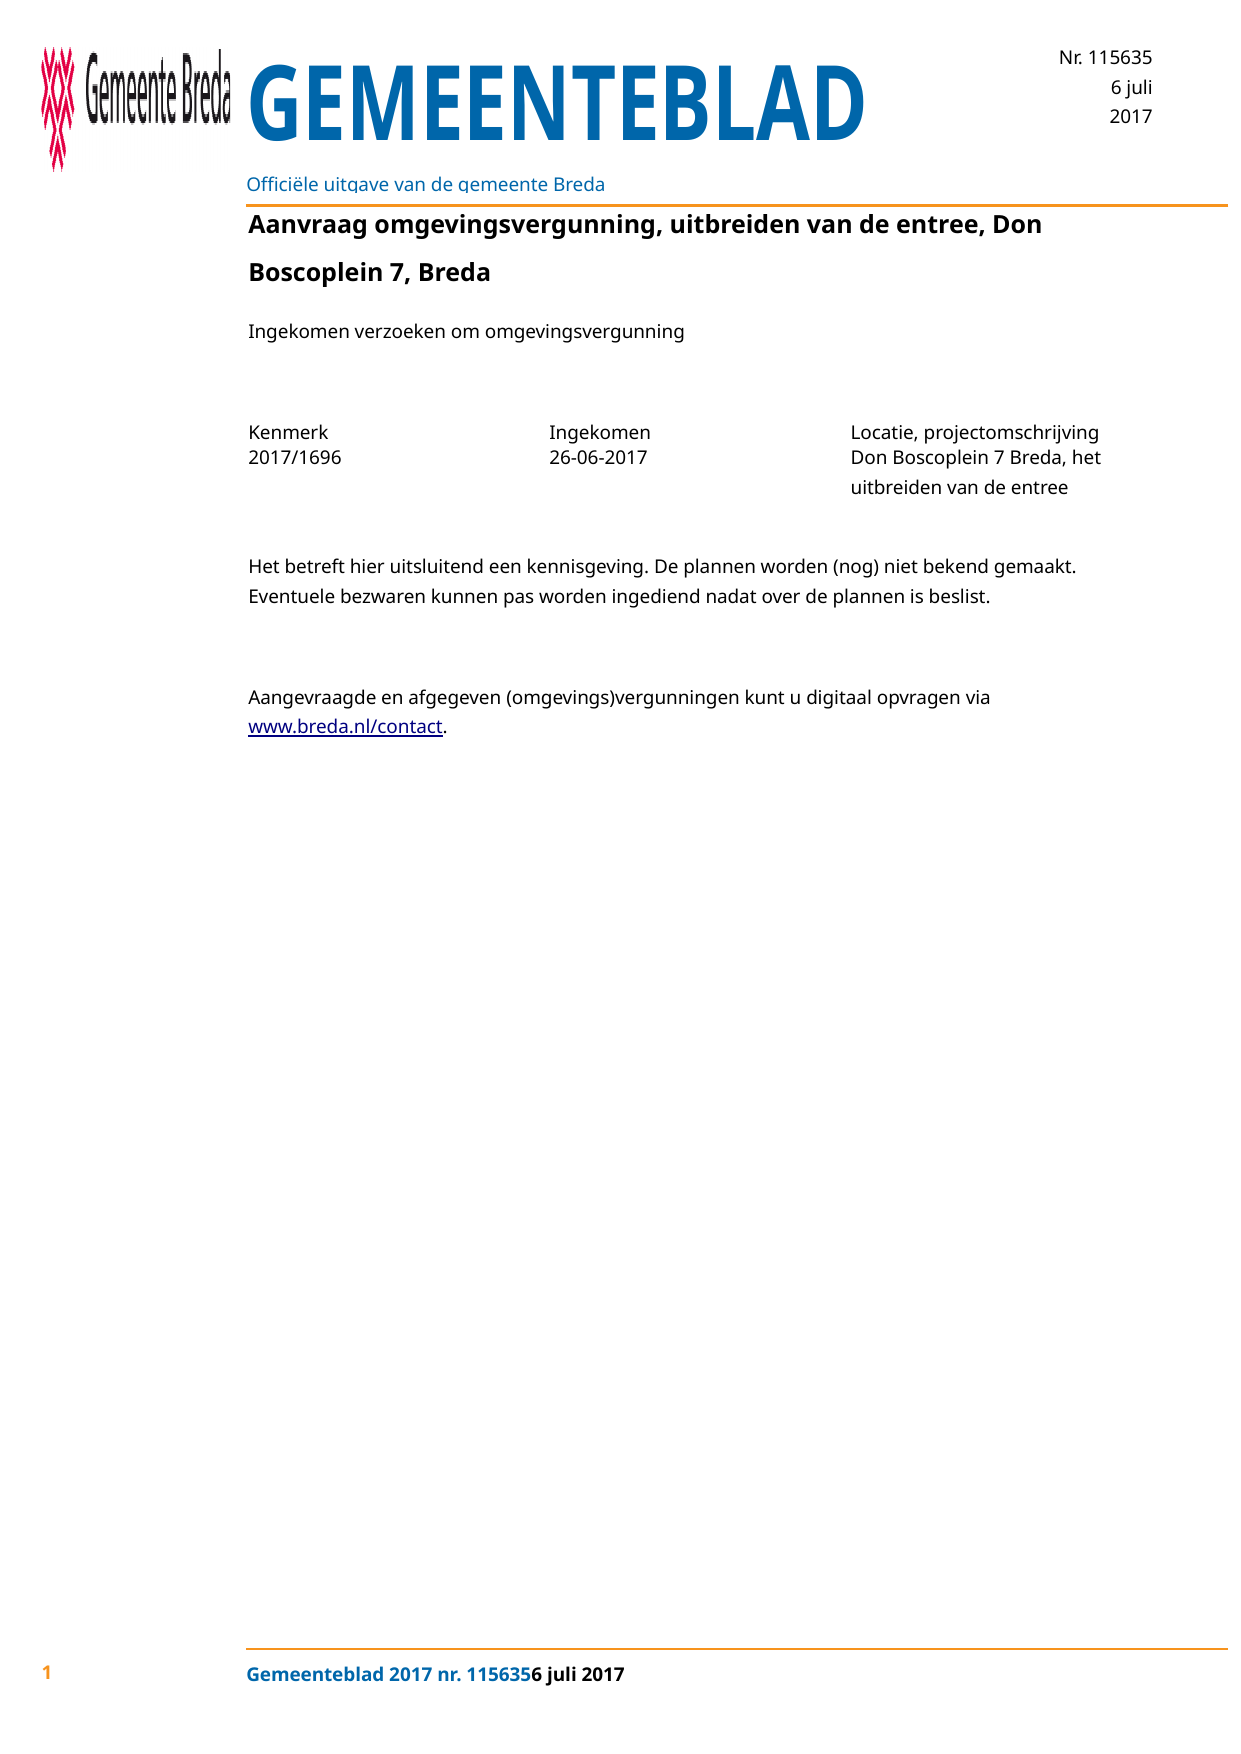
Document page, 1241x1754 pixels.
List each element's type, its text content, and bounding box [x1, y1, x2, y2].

table_cell 2017/1696 [248, 445, 549, 500]
table_header Locatie, projectomschrijving [850, 419, 1152, 444]
table_cell 26-06-2017 [549, 445, 850, 500]
table_header Ingekomen [549, 419, 850, 444]
picture [41, 47, 231, 172]
table_header Kenmerk [248, 419, 549, 444]
text Aangevraagde en afgegeven (omgevings)vergunningen kunt u digitaal opvragen via www.breda.nl/contact. [248, 684, 1152, 739]
text Ingekomen verzoeken om omgevingsvergunning [248, 318, 1152, 344]
text Aanvraag omgevingsvergunning, uitbreiden van de entree, Don Boscoplein 7, Breda [248, 207, 1152, 288]
text Het betreft hier uitsluitend een kennisgeving. De plannen worden (nog) niet bekend gemaakt. Eventuele bezwaren kunnen pas worden ingediend nadat over de plannen is beslist. [248, 553, 1152, 609]
table_cell Don Boscoplein 7 Breda, het uitbreiden van de entree [850, 445, 1152, 500]
